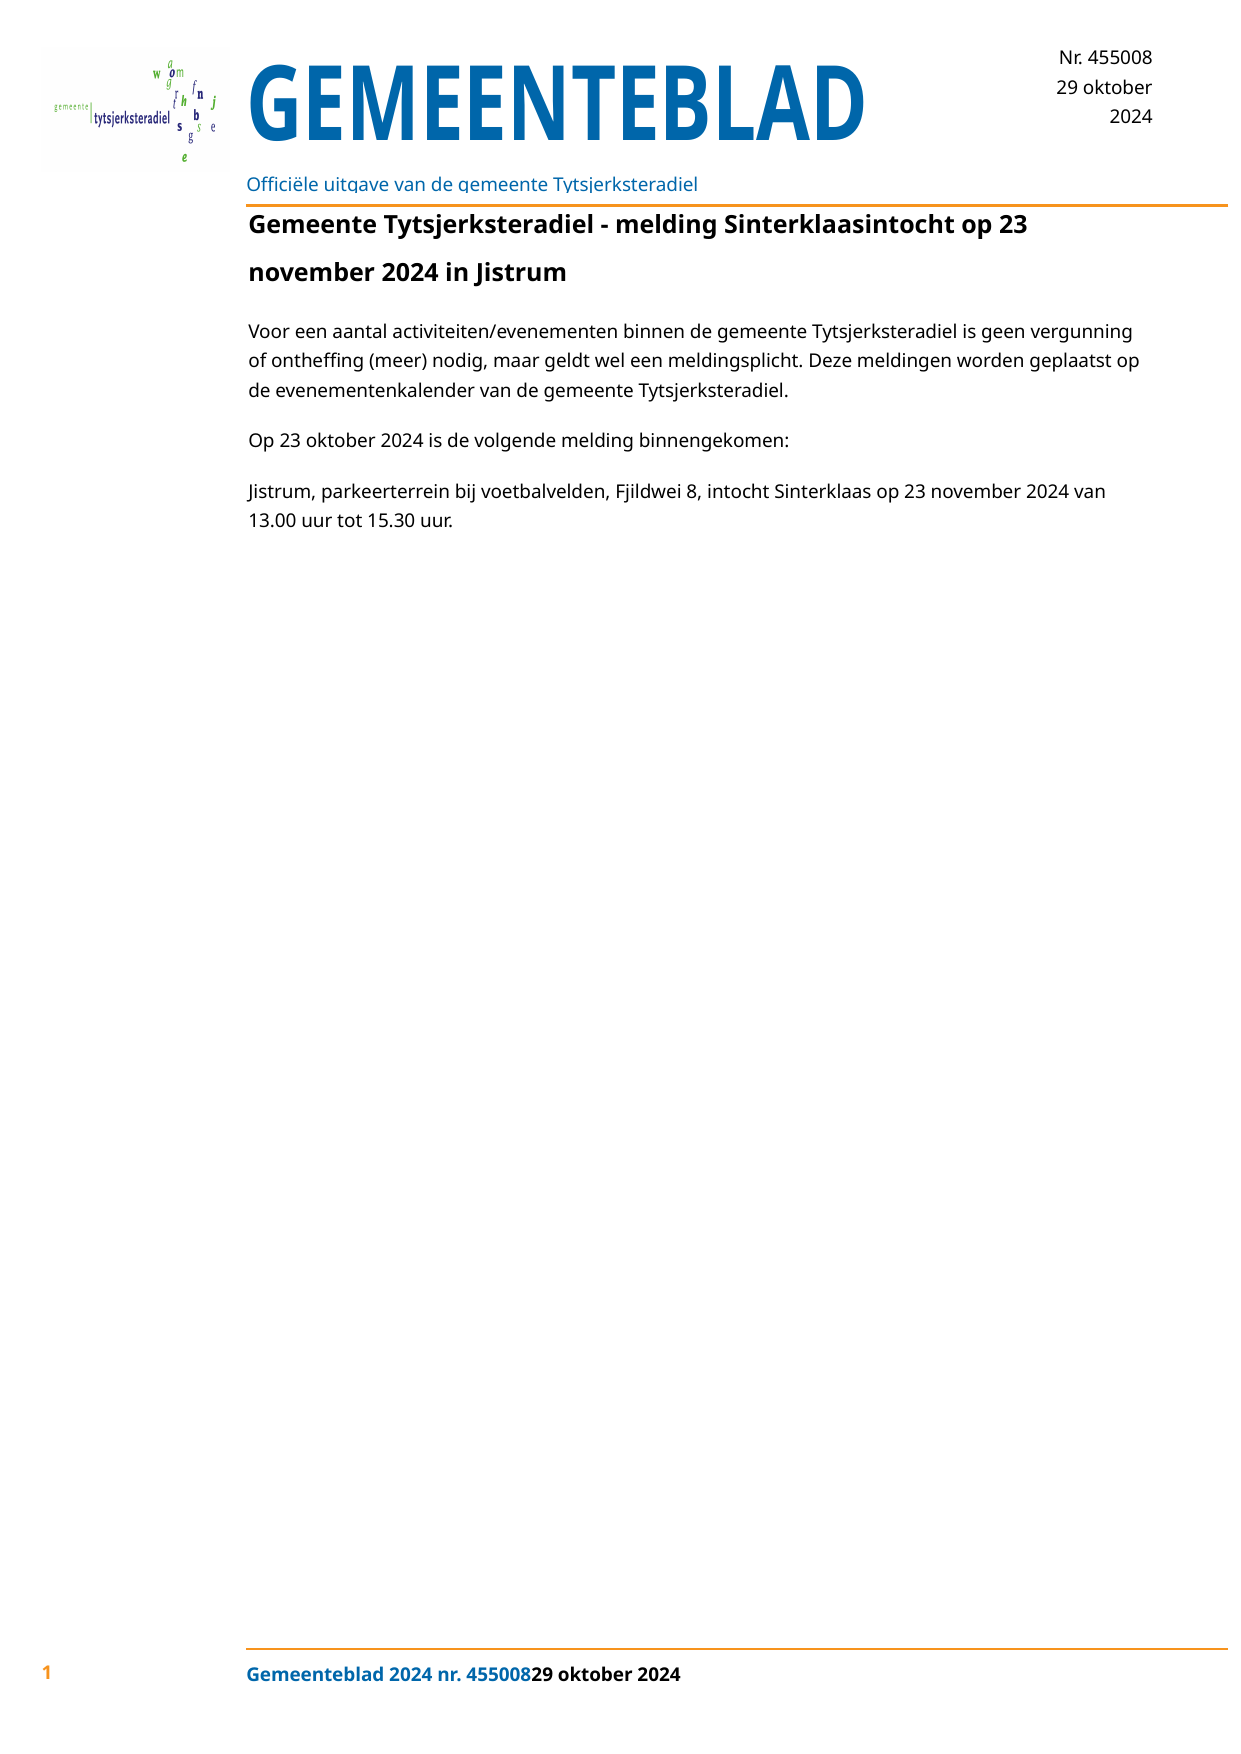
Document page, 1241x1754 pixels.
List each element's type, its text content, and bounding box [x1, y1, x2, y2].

text Jistrum, parkeerterrein bij voetbalvelden, Fjildwei 8, intocht Sinterklaas op 23 november 2024 van 13.00 uur tot 15.30 uur. [248, 478, 1152, 533]
text Op 23 oktober 2024 is de volgende melding binnengekomen: [248, 427, 1152, 453]
text Voor een aantal activiteiten/evenementen binnen de gemeente Tytsjerksteradiel is geen vergunning of ontheffing (meer) nodig, maar geldt wel een meldingsplicht. Deze meldingen worden geplaatst op de evenementenkalender van de gemeente Tytsjerksteradiel. [248, 318, 1152, 403]
picture [41, 47, 231, 172]
text Gemeente Tytsjerksteradiel - melding Sinterklaasintocht op 23 november 2024 in Jistrum [248, 207, 1152, 288]
